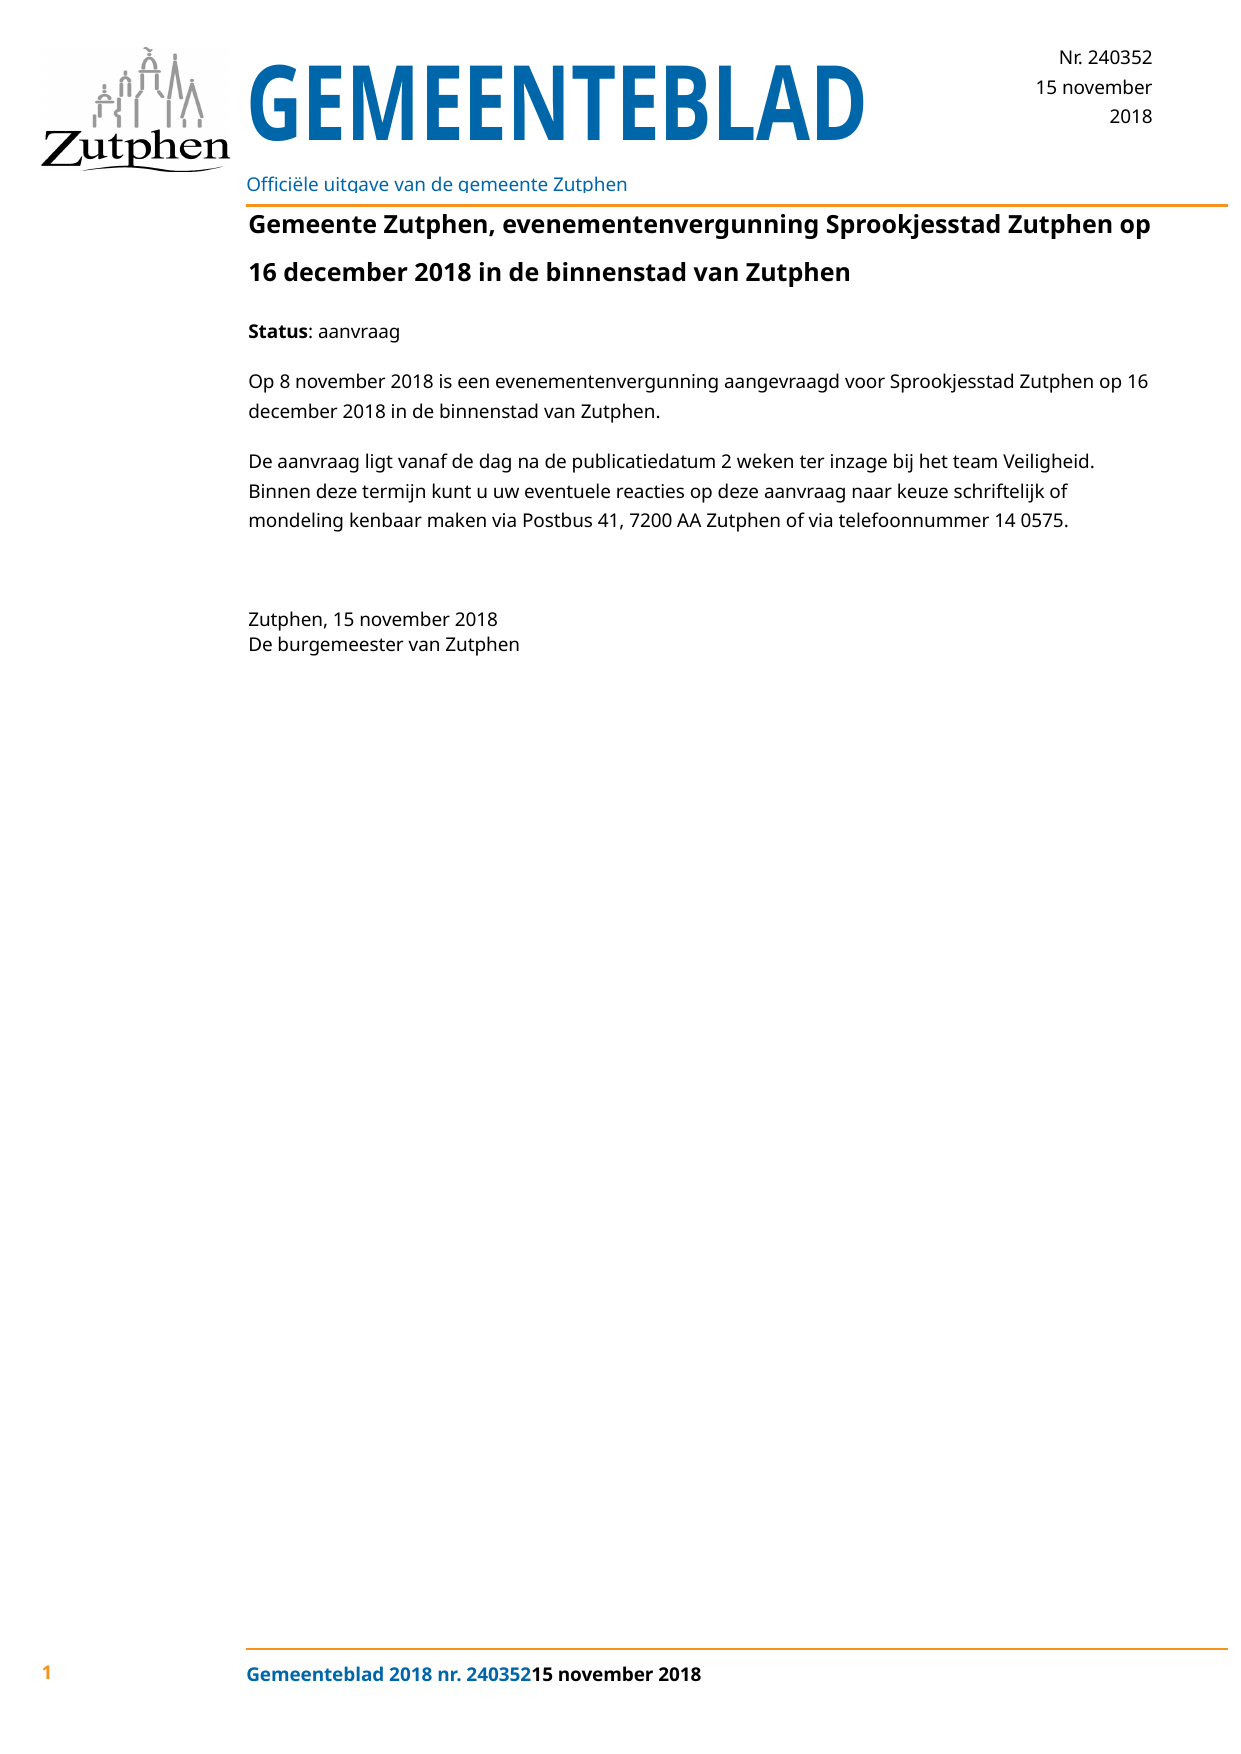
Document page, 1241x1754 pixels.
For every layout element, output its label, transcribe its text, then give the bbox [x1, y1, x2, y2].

text Op 8 november 2018 is een evenementenvergunning aangevraagd voor Sprookjesstad Zutphen op 16 december 2018 in de binnenstad van Zutphen. [248, 368, 1152, 424]
text Gemeente Zutphen, evenementenvergunning Sprookjesstad Zutphen op 16 december 2018 in de binnenstad van Zutphen [248, 207, 1152, 288]
text De burgemeester van Zutphen [248, 631, 1152, 657]
text Zutphen, 15 november 2018 [248, 606, 1152, 631]
picture [41, 47, 231, 172]
text De aanvraag ligt vanaf de dag na de publicatiedatum 2 weken ter inzage bij het team Veiligheid. Binnen deze termijn kunt u uw eventuele reacties op deze aanvraag naar keuze schriftelijk of mondeling kenbaar maken via Postbus 41, 7200 AA Zutphen of via telefoonnummer 14 0575. [248, 448, 1152, 533]
text Status: aanvraag [248, 318, 1152, 344]
